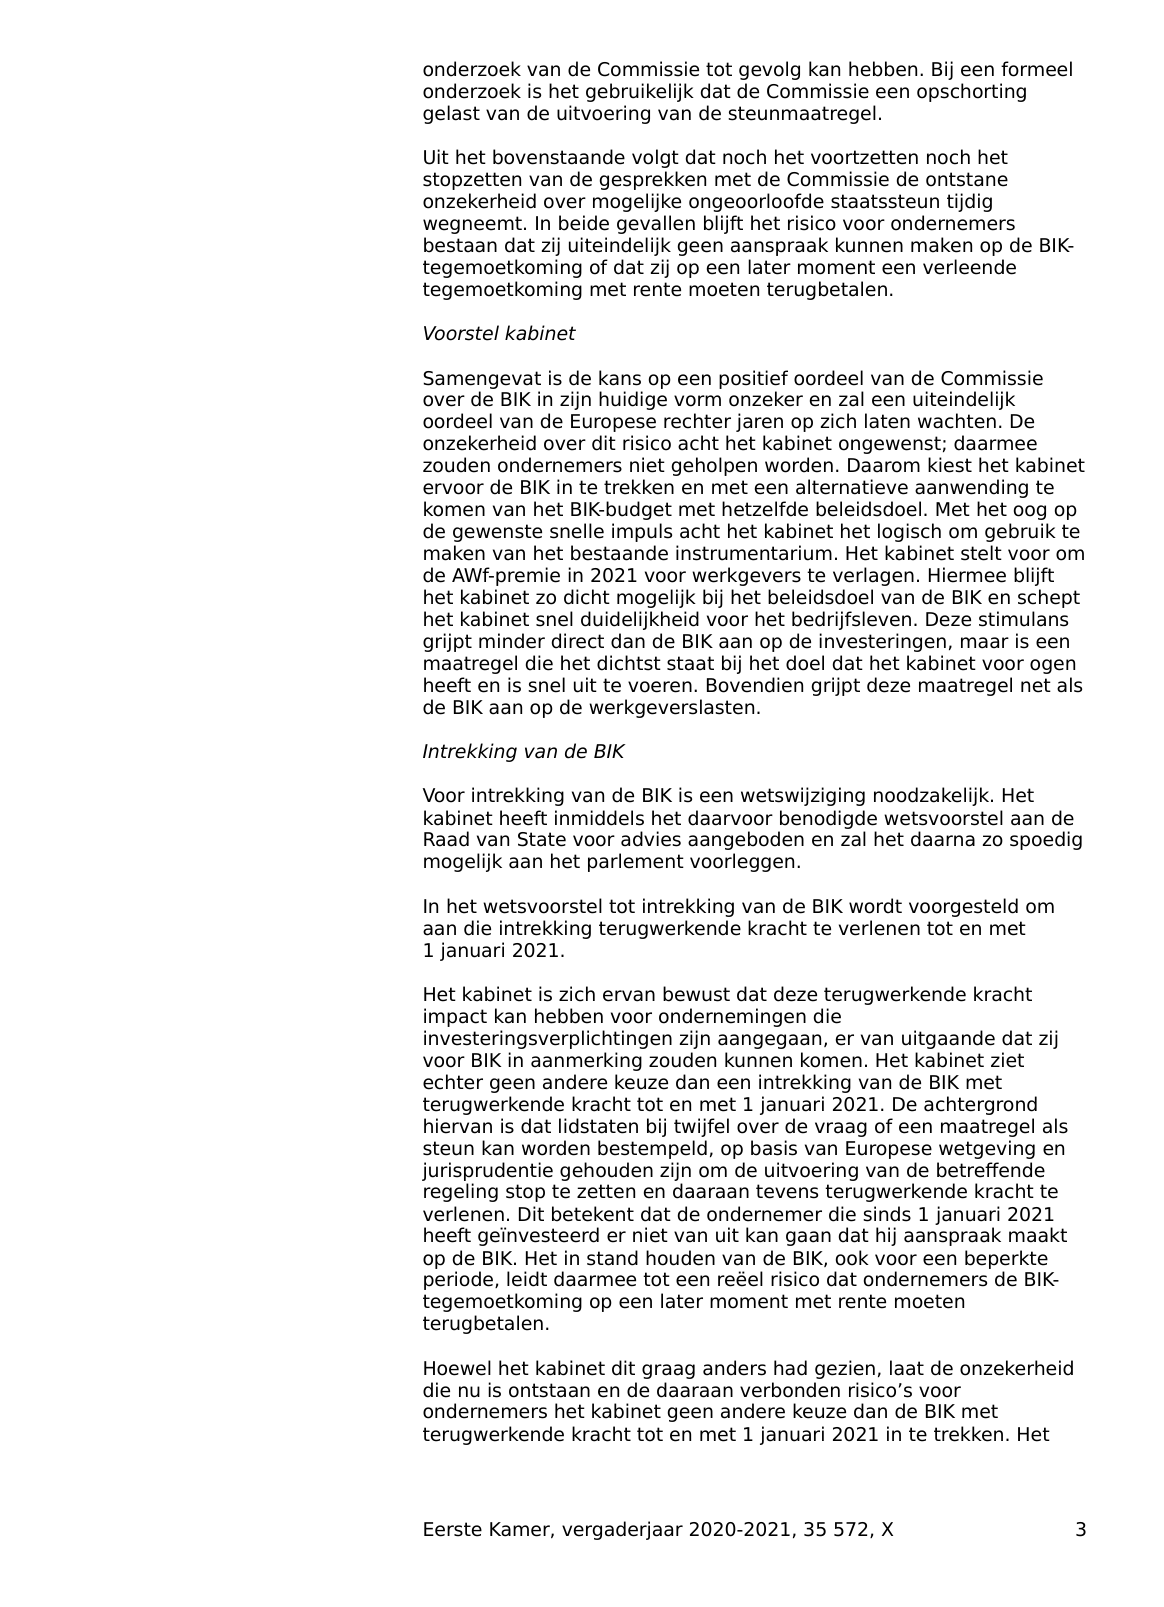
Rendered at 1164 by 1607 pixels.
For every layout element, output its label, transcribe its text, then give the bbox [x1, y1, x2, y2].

text Samengevat is de kans op een positief oordeel van de Commissie over de BIK in zijn huidige vorm onzeker en zal een uiteindelijk oordeel van de Europese rechter jaren op zich laten wachten. De onzekerheid over dit risico acht het kabinet ongewenst; daarmee zouden ondernemers niet geholpen worden. Daarom kiest het kabinet ervoor de BIK in te trekken en met een alternatieve aanwending te komen van het BIK-budget met hetzelfde beleidsdoel. Met het oog op de gewenste snelle impuls acht het kabinet het logisch om gebruik te maken van het bestaande instrumentarium. Het kabinet stelt voor om de AWf-premie in 2021 voor werkgevers te verlagen. Hiermee blijft het kabinet zo dicht mogelijk bij het beleidsdoel van de BIK en schept het kabinet snel duidelijkheid voor het bedrijfsleven. Deze stimulans grijpt minder direct dan de BIK aan op de investeringen, maar is een maatregel die het dichtst staat bij het doel dat het kabinet voor ogen heeft en is snel uit te voeren. Bovendien grijpt deze maatregel net als de BIK aan op de werkgeverslasten. [422, 367, 1087, 719]
text onderzoek van de Commissie tot gevolg kan hebben. Bij een formeel onderzoek is het gebruikelijk dat de Commissie een opschorting gelast van de uitvoering van de steunmaatregel. [422, 59, 1087, 125]
subtitle Voorstel kabinet [422, 323, 1087, 345]
text In het wetsvoorstel tot intrekking van de BIK wordt voorgesteld om aan die intrekking terugwerkende kracht te verlenen tot en met 1 januari 2021. [422, 896, 1087, 961]
text Het kabinet is zich ervan bewust dat deze terugwerkende kracht impact kan hebben voor ondernemingen die investeringsverplichtingen zijn aangegaan, er van uitgaande dat zij voor BIK in aanmerking zouden kunnen komen. Het kabinet ziet echter geen andere keuze dan een intrekking van de BIK met terugwerkende kracht tot en met 1 januari 2021. De achtergrond hiervan is dat lidstaten bij twijfel over de vraag of een maatregel als steun kan worden bestempeld, op basis van Europese wetgeving en jurisprudentie gehouden zijn om de uitvoering van de betreffende regeling stop te zetten en daaraan tevens terugwerkende kracht te verlenen. Dit betekent dat de ondernemer die sinds 1 januari 2021 heeft geïnvesteerd er niet van uit kan gaan dat hij aanspraak maakt op de BIK. Het in stand houden van de BIK, ook voor een beperkte periode, leidt daarmee tot een reëel risico dat ondernemers de BIK-tegemoetkoming op een later moment met rente moeten terugbetalen. [422, 984, 1087, 1335]
subtitle Intrekking van de BIK [422, 741, 1087, 763]
text Uit het bovenstaande volgt dat noch het voortzetten noch het stopzetten van de gesprekken met de Commissie de ontstane onzekerheid over mogelijke ongeoorloofde staatssteun tijdig wegneemt. In beide gevallen blijft het risico voor ondernemers bestaan dat zij uiteindelijk geen aanspraak kunnen maken op de BIK-tegemoetkoming of dat zij op een later moment een verleende tegemoetkoming met rente moeten terugbetalen. [422, 147, 1087, 301]
text Hoewel het kabinet dit graag anders had gezien, laat de onzekerheid die nu is ontstaan en de daaraan verbonden risico’s voor ondernemers het kabinet geen andere keuze dan de BIK met terugwerkende kracht tot en met 1 januari 2021 in te trekken. Het [422, 1357, 1087, 1445]
text Voor intrekking van de BIK is een wetswijziging noodzakelijk. Het kabinet heeft inmiddels het daarvoor benodigde wetsvoorstel aan de Raad van State voor advies aangeboden en zal het daarna zo spoedig mogelijk aan het parlement voorleggen. [422, 785, 1087, 873]
